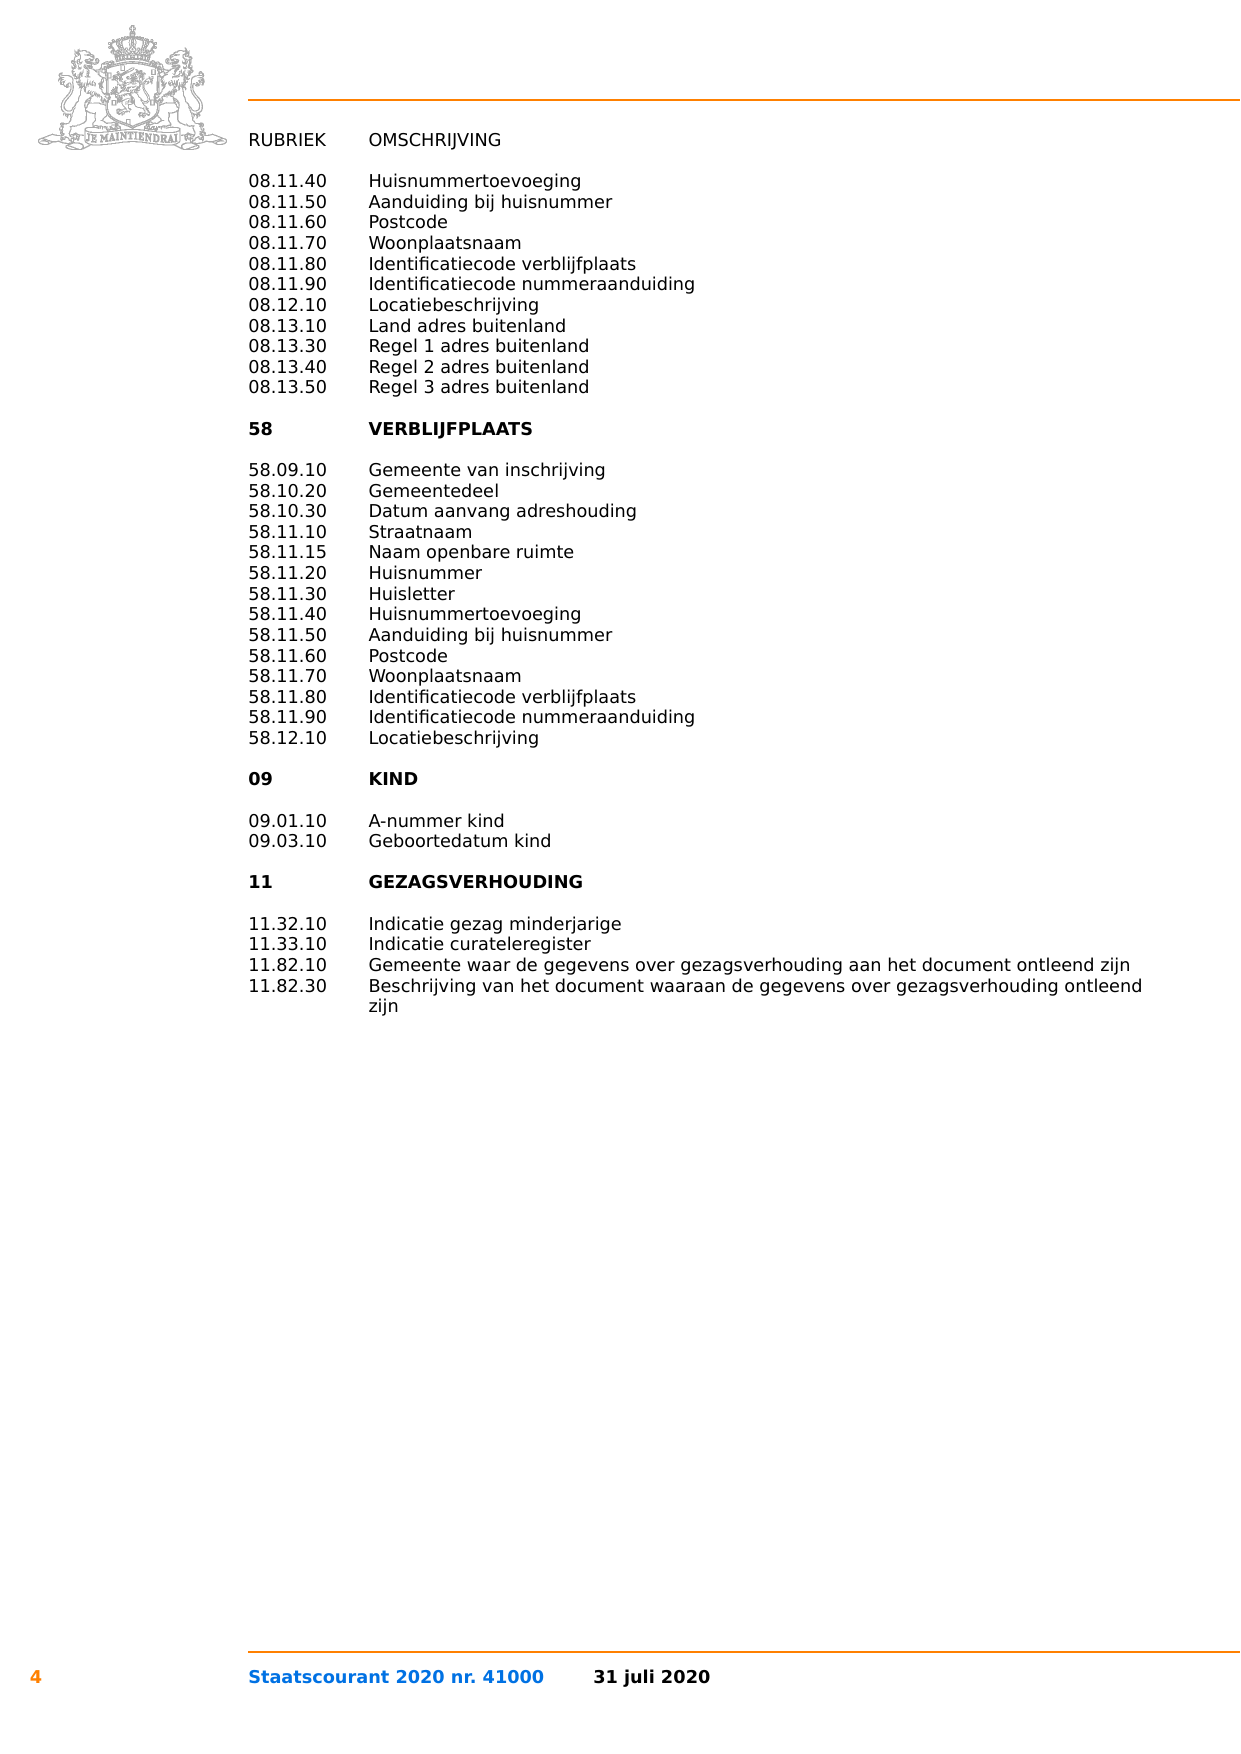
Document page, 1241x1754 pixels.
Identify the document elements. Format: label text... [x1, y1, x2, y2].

table_cell 58.11.70 [248, 666, 362, 687]
table_cell Woonplaatsnaam [363, 233, 1163, 254]
table_cell Aanduiding bij huisnummer [363, 625, 1163, 646]
table_cell Geboortedatum kind [363, 831, 1163, 852]
table_cell 58 [248, 419, 362, 439]
table_cell [248, 151, 362, 171]
table_cell Huisletter [363, 584, 1163, 604]
table_cell [248, 893, 362, 914]
table_cell 08.12.10 [248, 295, 362, 316]
table_cell 58.11.80 [248, 687, 362, 707]
table_cell 08.11.40 [248, 171, 362, 192]
table_cell [363, 749, 1163, 769]
table_cell A-nummer kind [363, 811, 1163, 831]
table_cell Datum aanvang adreshouding [363, 501, 1163, 522]
table_cell [248, 398, 362, 419]
table_cell Straatnaam [363, 522, 1163, 542]
table_cell KIND [363, 769, 1163, 790]
table_cell Naam openbare ruimte [363, 543, 1163, 563]
table_cell 08.11.60 [248, 213, 362, 233]
table_cell 08.13.40 [248, 357, 362, 377]
table_cell 11.33.10 [248, 934, 362, 955]
table_cell 08.13.10 [248, 316, 362, 336]
table_cell 58.10.20 [248, 481, 362, 501]
table_cell 08.11.80 [248, 254, 362, 274]
table_cell 11 [248, 873, 362, 893]
picture [38, 25, 227, 150]
table_cell 58.11.30 [248, 584, 362, 604]
table_cell Huisnummertoevoeging [363, 604, 1163, 625]
table_cell 58.09.10 [248, 460, 362, 481]
table_cell Aanduiding bij huisnummer [363, 192, 1163, 212]
table_cell Gemeente van inschrijving [363, 460, 1163, 481]
table_cell 08.13.50 [248, 378, 362, 398]
table_cell 58.11.60 [248, 646, 362, 666]
table_cell Identificatiecode verblijfplaats [363, 254, 1163, 274]
table_cell Land adres buitenland [363, 316, 1163, 336]
table_cell 09.01.10 [248, 811, 362, 831]
table_cell Gemeente waar de gegevens over gezagsverhouding aan het document ontleend zijn [363, 955, 1163, 976]
table_cell GEZAGSVERHOUDING [363, 873, 1163, 893]
table_cell 09 [248, 769, 362, 790]
table_cell 08.11.70 [248, 233, 362, 254]
table_cell 58.11.10 [248, 522, 362, 542]
table_cell [363, 151, 1163, 171]
table_cell [363, 852, 1163, 872]
table_cell 08.11.90 [248, 274, 362, 295]
table_cell Regel 2 adres buitenland [363, 357, 1163, 377]
table_cell 58.11.90 [248, 708, 362, 728]
table_cell Postcode [363, 213, 1163, 233]
table_cell Gemeentedeel [363, 481, 1163, 501]
table_cell [363, 398, 1163, 419]
table_cell VERBLIJFPLAATS [363, 419, 1163, 439]
table_cell [248, 852, 362, 872]
table_cell Regel 3 adres buitenland [363, 378, 1163, 398]
table_cell Regel 1 adres buitenland [363, 336, 1163, 357]
table_header RUBRIEK [248, 130, 362, 151]
table_cell 11.82.10 [248, 955, 362, 976]
table_cell Huisnummer [363, 563, 1163, 584]
table_cell 11.82.30 [248, 976, 362, 1017]
table_cell 58.11.40 [248, 604, 362, 625]
table_cell 08.13.30 [248, 336, 362, 357]
table_cell [248, 790, 362, 811]
table_cell Huisnummertoevoeging [363, 171, 1163, 192]
table_header OMSCHRIJVING [363, 130, 1163, 151]
table_cell Identificatiecode nummeraanduiding [363, 274, 1163, 295]
table_cell Indicatie gezag minderjarige [363, 914, 1163, 934]
table_cell Locatiebeschrijving [363, 728, 1163, 749]
table_cell 58.11.50 [248, 625, 362, 646]
table_cell Indicatie curateleregister [363, 934, 1163, 955]
table_cell Identificatiecode verblijfplaats [363, 687, 1163, 707]
table_cell Identificatiecode nummeraanduiding [363, 708, 1163, 728]
table_cell 58.11.15 [248, 543, 362, 563]
table_cell 58.10.30 [248, 501, 362, 522]
table_cell [248, 749, 362, 769]
table_cell Woonplaatsnaam [363, 666, 1163, 687]
table_cell 58.11.20 [248, 563, 362, 584]
table_cell Postcode [363, 646, 1163, 666]
table_cell [248, 439, 362, 460]
table_cell [363, 439, 1163, 460]
table_cell 58.12.10 [248, 728, 362, 749]
table_cell 08.11.50 [248, 192, 362, 212]
table_cell 09.03.10 [248, 831, 362, 852]
table_cell Locatiebeschrijving [363, 295, 1163, 316]
table_cell 11.32.10 [248, 914, 362, 934]
table_cell [363, 790, 1163, 811]
table_cell [363, 893, 1163, 914]
table_cell Beschrijving van het document waaraan de gegevens over gezagsverhouding ontleend zijn [363, 976, 1163, 1017]
